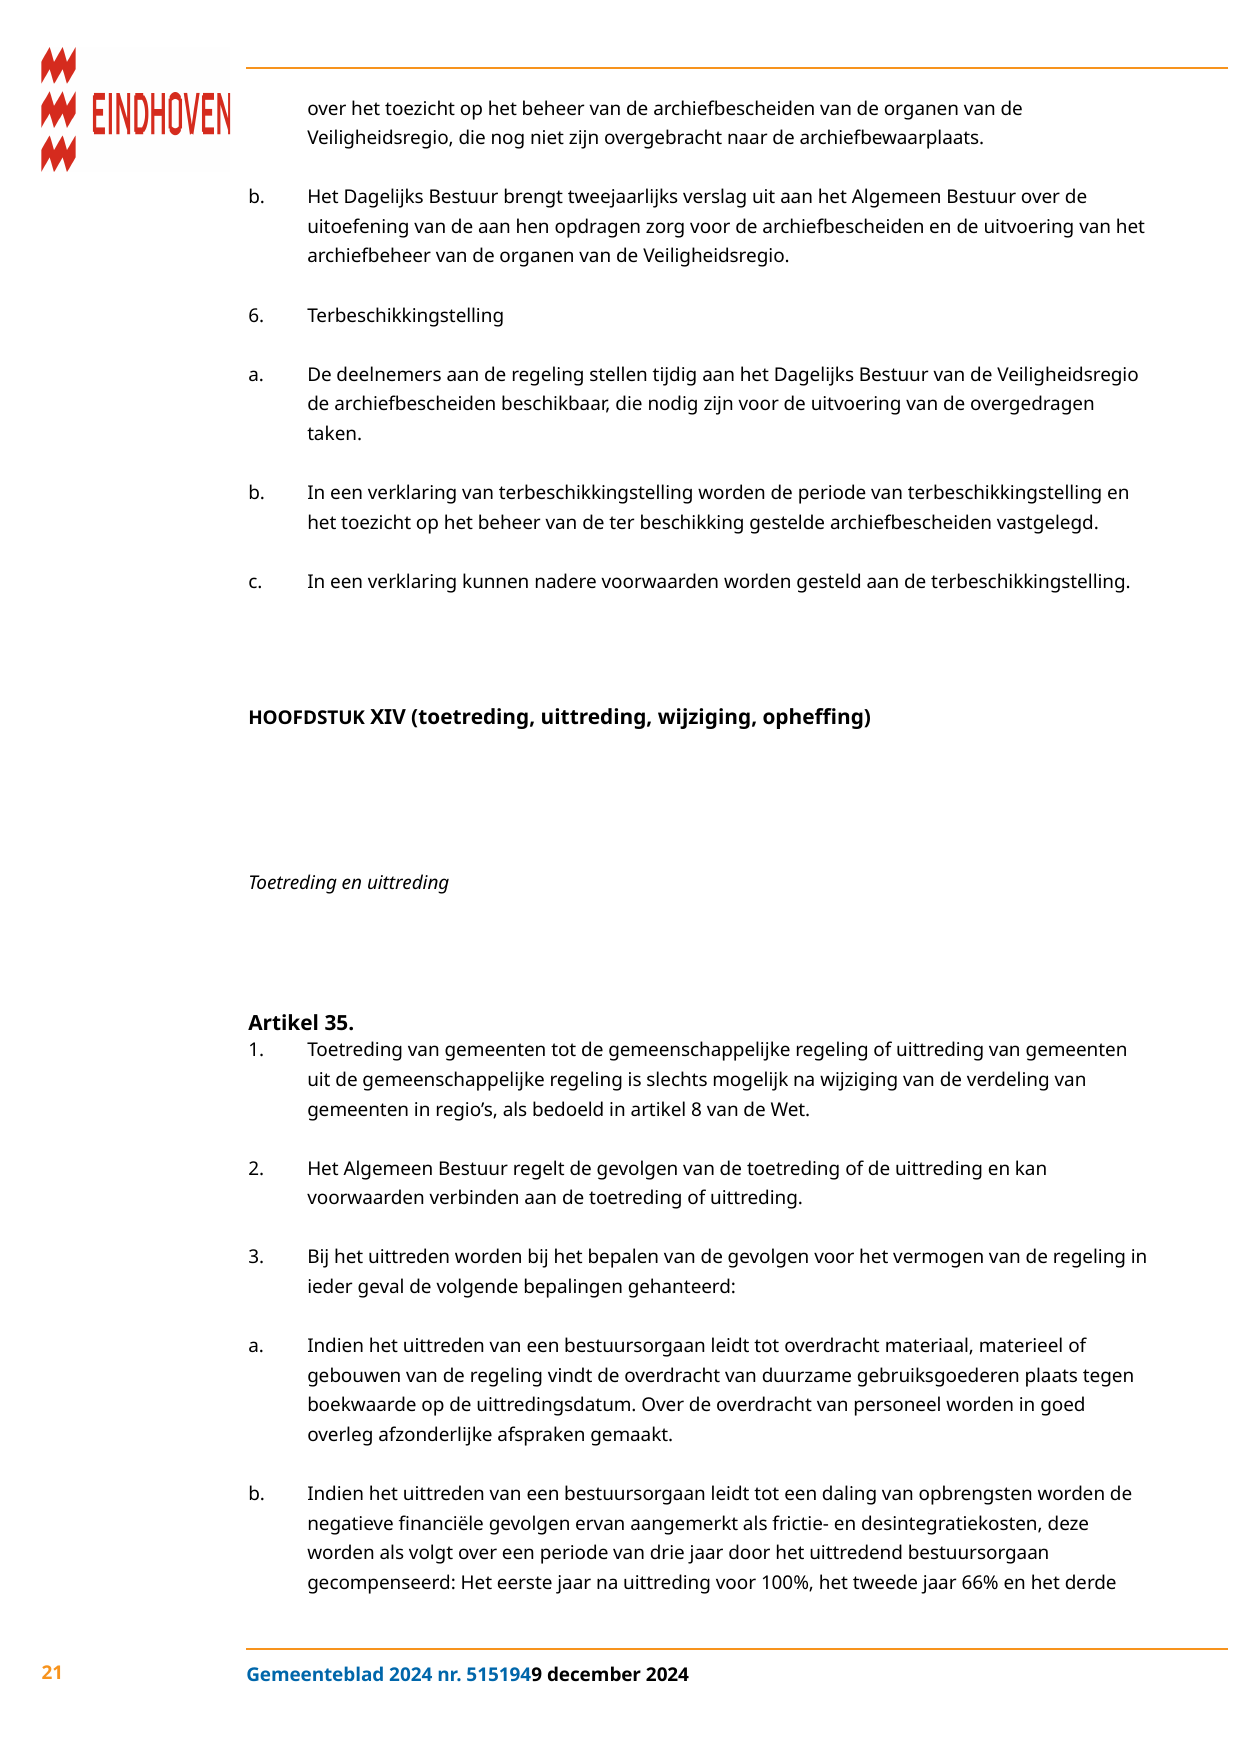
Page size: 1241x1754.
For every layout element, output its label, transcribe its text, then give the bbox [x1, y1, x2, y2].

text HOOFDSTUK XIV (toetreding, uittreding, wijziging, opheffing) [248, 702, 1152, 731]
list over het toezicht op het beheer van de archiefbescheiden van de organen van de Veiligheidsregio, die nog niet zijn overgebracht naar de archiefbewaarplaats. [248, 95, 1152, 150]
picture [41, 47, 231, 172]
text Artikel 35. [248, 1008, 1152, 1037]
list Het Algemeen Bestuur regelt de gevolgen van de toetreding of de uittreding en kan voorwaarden verbinden aan de toetreding of uittreding. [248, 1155, 1152, 1210]
list De deelnemers aan de regeling stellen tijdig aan het Dagelijks Bestuur van de Veiligheidsregio de archiefbescheiden beschikbaar, die nodig zijn voor de uitvoering van de overgedragen taken. [248, 361, 1152, 446]
list Indien het uittreden van een bestuursorgaan leidt tot een daling van opbrengsten worden de negatieve financiële gevolgen ervan aangemerkt als frictie- en desintegratiekosten, deze worden als volgt over een periode van drie jaar door het uittredend bestuursorgaan gecompenseerd: Het eerste jaar na uittreding voor 100%, het tweede jaar 66% en het derde [248, 1480, 1152, 1595]
text Toetreding en uittreding [248, 869, 1152, 895]
list Terbeschikkingstelling [248, 302, 1152, 328]
list In een verklaring kunnen nadere voorwaarden worden gesteld aan de terbeschikkingstelling. [248, 568, 1152, 594]
list In een verklaring van terbeschikkingstelling worden de periode van terbeschikkingstelling en het toezicht op het beheer van de ter beschikking gestelde archiefbescheiden vastgelegd. [248, 479, 1152, 535]
list Toetreding van gemeenten tot de gemeenschappelijke regeling of uittreding van gemeenten uit de gemeenschappelijke regeling is slechts mogelijk na wijziging van de verdeling van gemeenten in regio’s, als bedoeld in artikel 8 van de Wet. [248, 1037, 1152, 1121]
list Bij het uittreden worden bij het bepalen van de gevolgen voor het vermogen van de regeling in ieder geval de volgende bepalingen gehanteerd: [248, 1244, 1152, 1299]
list Indien het uittreden van een bestuursorgaan leidt tot overdracht materiaal, materieel of gebouwen van de regeling vindt de overdracht van duurzame gebruiksgoederen plaats tegen boekwaarde op de uittredingsdatum. Over de overdracht van personeel worden in goed overleg afzonderlijke afspraken gemaakt. [248, 1332, 1152, 1447]
list Het Dagelijks Bestuur brengt tweejaarlijks verslag uit aan het Algemeen Bestuur over de uitoefening van de aan hen opdragen zorg voor de archiefbescheiden en de uitvoering van het archiefbeheer van de organen van de Veiligheidsregio. [248, 183, 1152, 268]
